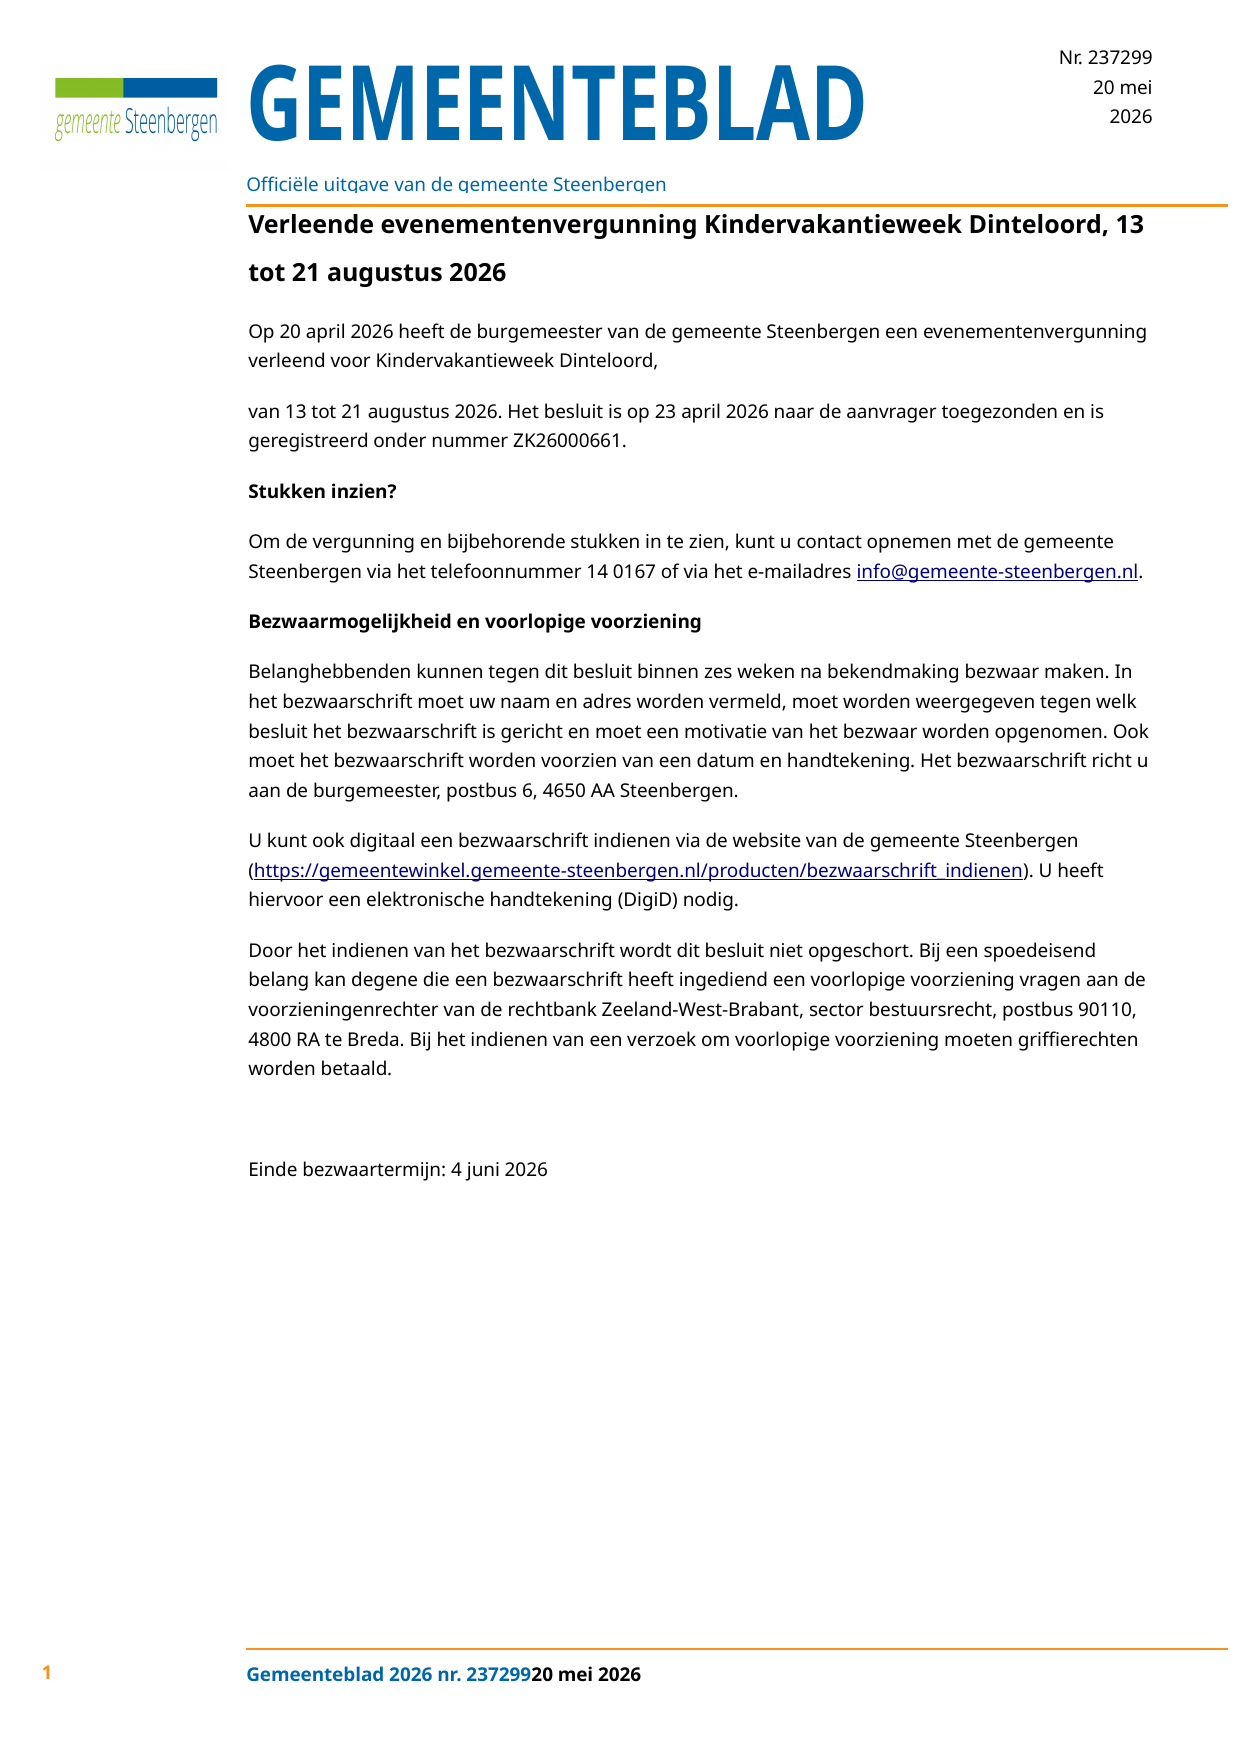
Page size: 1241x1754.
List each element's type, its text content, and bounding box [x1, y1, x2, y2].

text Einde bezwaartermijn: 4 juni 2026 [248, 1156, 1152, 1182]
text Bezwaarmogelijkheid en voorlopige voorziening [248, 608, 1152, 634]
text Op 20 april 2026 heeft de burgemeester van de gemeente Steenbergen een evenementenvergunning verleend voor Kindervakantieweek Dinteloord, [248, 318, 1152, 373]
text U kunt ook digitaal een bezwaarschrift indienen via de website van de gemeente Steenbergen (https://gemeentewinkel.gemeente-steenbergen.nl/producten/bezwaarschrift_indienen). U heeft hiervoor een elektronische handtekening (DigiD) nodig. [248, 827, 1152, 912]
text Om de vergunning en bijbehorende stukken in te zien, kunt u contact opnemen met de gemeente Steenbergen via het telefoonnummer 14 0167 of via het e-mailadres info@gemeente-steenbergen.nl. [248, 528, 1152, 584]
text van 13 tot 21 augustus 2026. Het besluit is op 23 april 2026 naar de aanvrager toegezonden en is geregistreerd onder nummer ZK26000661. [248, 398, 1152, 453]
text Verleende evenementenvergunning Kindervakantieweek Dinteloord, 13 tot 21 augustus 2026 [248, 207, 1152, 288]
picture [41, 47, 231, 172]
text Stukken inzien? [248, 478, 1152, 504]
text ­ [248, 1106, 1152, 1132]
text Belanghebbenden kunnen tegen dit besluit binnen zes weken na bekendmaking bezwaar maken. In het bezwaarschrift moet uw naam en adres worden vermeld, moet worden weergegeven tegen welk besluit het bezwaarschrift is gericht en moet een motivatie van het bezwaar worden opgenomen. Ook moet het bezwaarschrift worden voorzien van een datum en handtekening. Het bezwaarschrift richt u aan de burgemeester, postbus 6, 4650 AA Steenbergen. [248, 659, 1152, 803]
text Door het indienen van het bezwaarschrift wordt dit besluit niet opgeschort. Bij een spoedeisend belang kan degene die een bezwaarschrift heeft ingediend een voorlopige voorziening vragen aan de voorzieningenrechter van de rechtbank Zeeland-West-Brabant, sector bestuursrecht, postbus 90110, 4800 RA te Breda. Bij het indienen van een verzoek om voorlopige voorziening moeten griffierechten worden betaald. [248, 937, 1152, 1081]
